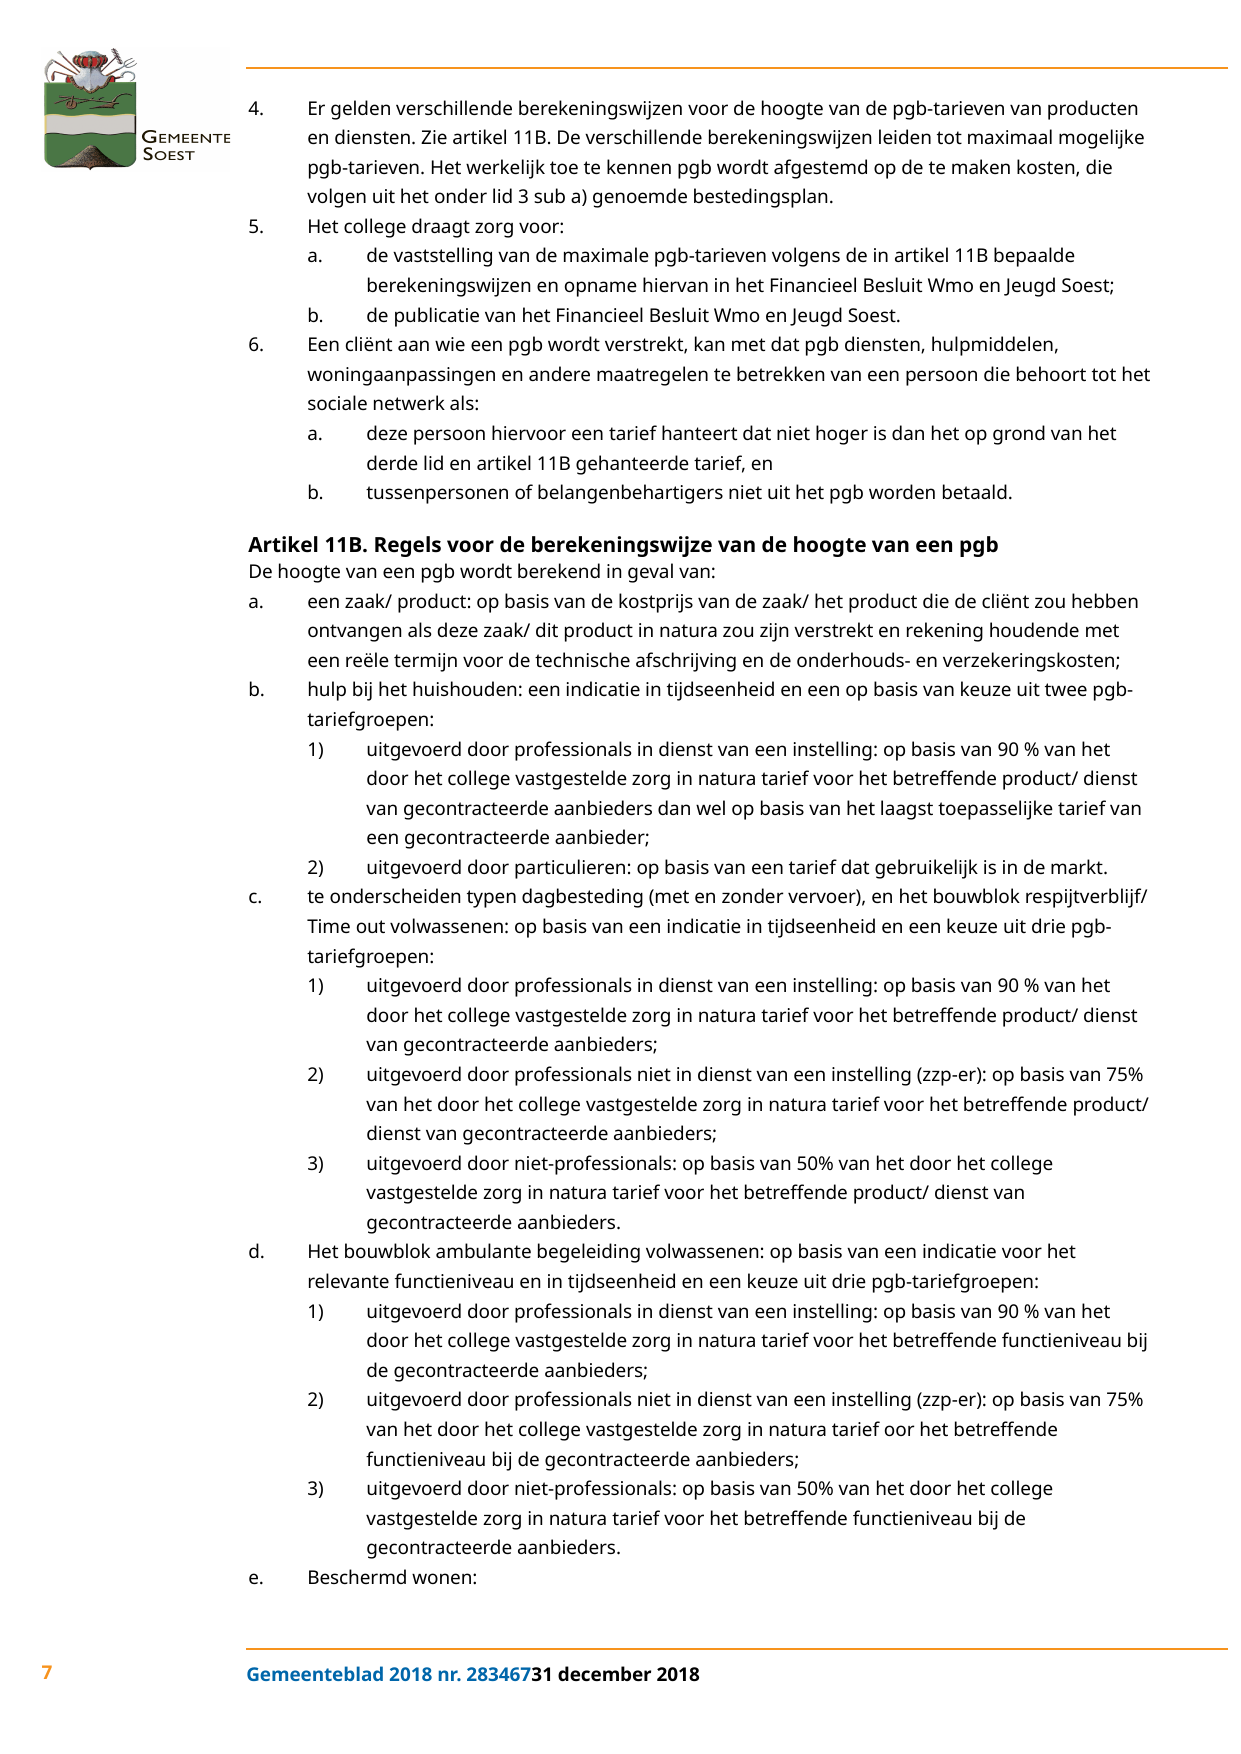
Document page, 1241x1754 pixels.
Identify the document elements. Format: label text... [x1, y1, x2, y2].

list uitgevoerd door professionals niet in dienst van een instelling (zzp-er): op basis van 75% van het door het college vastgestelde zorg in natura tarief voor het betreffende product/ dienst van gecontracteerde aanbieders; [307, 1061, 1152, 1146]
list de publicatie van het Financieel Besluit Wmo en Jeugd Soest. [307, 302, 1152, 328]
text Artikel 11B. Regels voor de berekeningswijze van de hoogte van een pgb [248, 530, 1152, 558]
list uitgevoerd door professionals in dienst van een instelling: op basis van 90 % van het door het college vastgestelde zorg in natura tarief voor het betreffende functieniveau bij de gecontracteerde aanbieders; [307, 1298, 1152, 1383]
list Een cliënt aan wie een pgb wordt verstrekt, kan met dat pgb diensten, hulpmiddelen, woningaanpassingen en andere maatregelen te betrekken van een persoon die behoort tot het sociale netwerk als: [248, 331, 1152, 416]
list een zaak/ product: op basis van de kostprijs van de zaak/ het product die de cliënt zou hebben ontvangen als deze zaak/ dit product in natura zou zijn verstrekt en rekening houdende met een reële termijn voor de technische afschrijving en de onderhouds- en verzekeringskosten; [248, 588, 1152, 673]
list Er gelden verschillende berekeningswijzen voor de hoogte van de pgb-tarieven van producten en diensten. Zie artikel 11B. De verschillende berekeningswijzen leiden tot maximaal mogelijke pgb-tarieven. Het werkelijk toe te kennen pgb wordt afgestemd op de te maken kosten, die volgen uit het onder lid 3 sub a) genoemde bestedingsplan. [248, 95, 1152, 209]
list de vaststelling van de maximale pgb-tarieven volgens de in artikel 11B bepaalde berekeningswijzen en opname hiervan in het Financieel Besluit Wmo en Jeugd Soest; [307, 243, 1152, 298]
picture [41, 47, 231, 172]
list deze persoon hiervoor een tarief hanteert dat niet hoger is dan het op grond van het derde lid en artikel 11B gehanteerde tarief, en [307, 420, 1152, 476]
list uitgevoerd door niet-professionals: op basis van 50% van het door het college vastgestelde zorg in natura tarief voor het betreffende product/ dienst van gecontracteerde aanbieders. [307, 1150, 1152, 1235]
text De hoogte van een pgb wordt berekend in geval van: [248, 558, 1152, 584]
list uitgevoerd door professionals in dienst van een instelling: op basis van 90 % van het door het college vastgestelde zorg in natura tarief voor het betreffende product/ dienst van gecontracteerde aanbieders; [307, 972, 1152, 1057]
list tussenpersonen of belangenbehartigers niet uit het pgb worden betaald. [307, 479, 1152, 505]
list uitgevoerd door professionals niet in dienst van een instelling (zzp-er): op basis van 75% van het door het college vastgestelde zorg in natura tarief oor het betreffende functieniveau bij de gecontracteerde aanbieders; [307, 1387, 1152, 1471]
list uitgevoerd door particulieren: op basis van een tarief dat gebruikelijk is in de markt. [307, 854, 1152, 880]
list hulp bij het huishouden: een indicatie in tijdseenheid en een op basis van keuze uit twee pgb-tariefgroepen: [248, 677, 1152, 732]
list uitgevoerd door niet-professionals: op basis van 50% van het door het college vastgestelde zorg in natura tarief voor het betreffende functieniveau bij de gecontracteerde aanbieders. [307, 1475, 1152, 1560]
list Het college draagt zorg voor: [248, 213, 1152, 239]
list uitgevoerd door professionals in dienst van een instelling: op basis van 90 % van het door het college vastgestelde zorg in natura tarief voor het betreffende product/ dienst van gecontracteerde aanbieders dan wel op basis van het laagst toepasselijke tarief van een gecontracteerde aanbieder; [307, 736, 1152, 850]
list Het bouwblok ambulante begeleiding volwassenen: op basis van een indicatie voor het relevante functieniveau en in tijdseenheid en een keuze uit drie pgb-tariefgroepen: [248, 1239, 1152, 1294]
list te onderscheiden typen dagbesteding (met en zonder vervoer), en het bouwblok respijtverblijf/ Time out volwassenen: op basis van een indicatie in tijdseenheid en een keuze uit drie pgb-tariefgroepen: [248, 884, 1152, 968]
list Beschermd wonen: [248, 1564, 1152, 1590]
